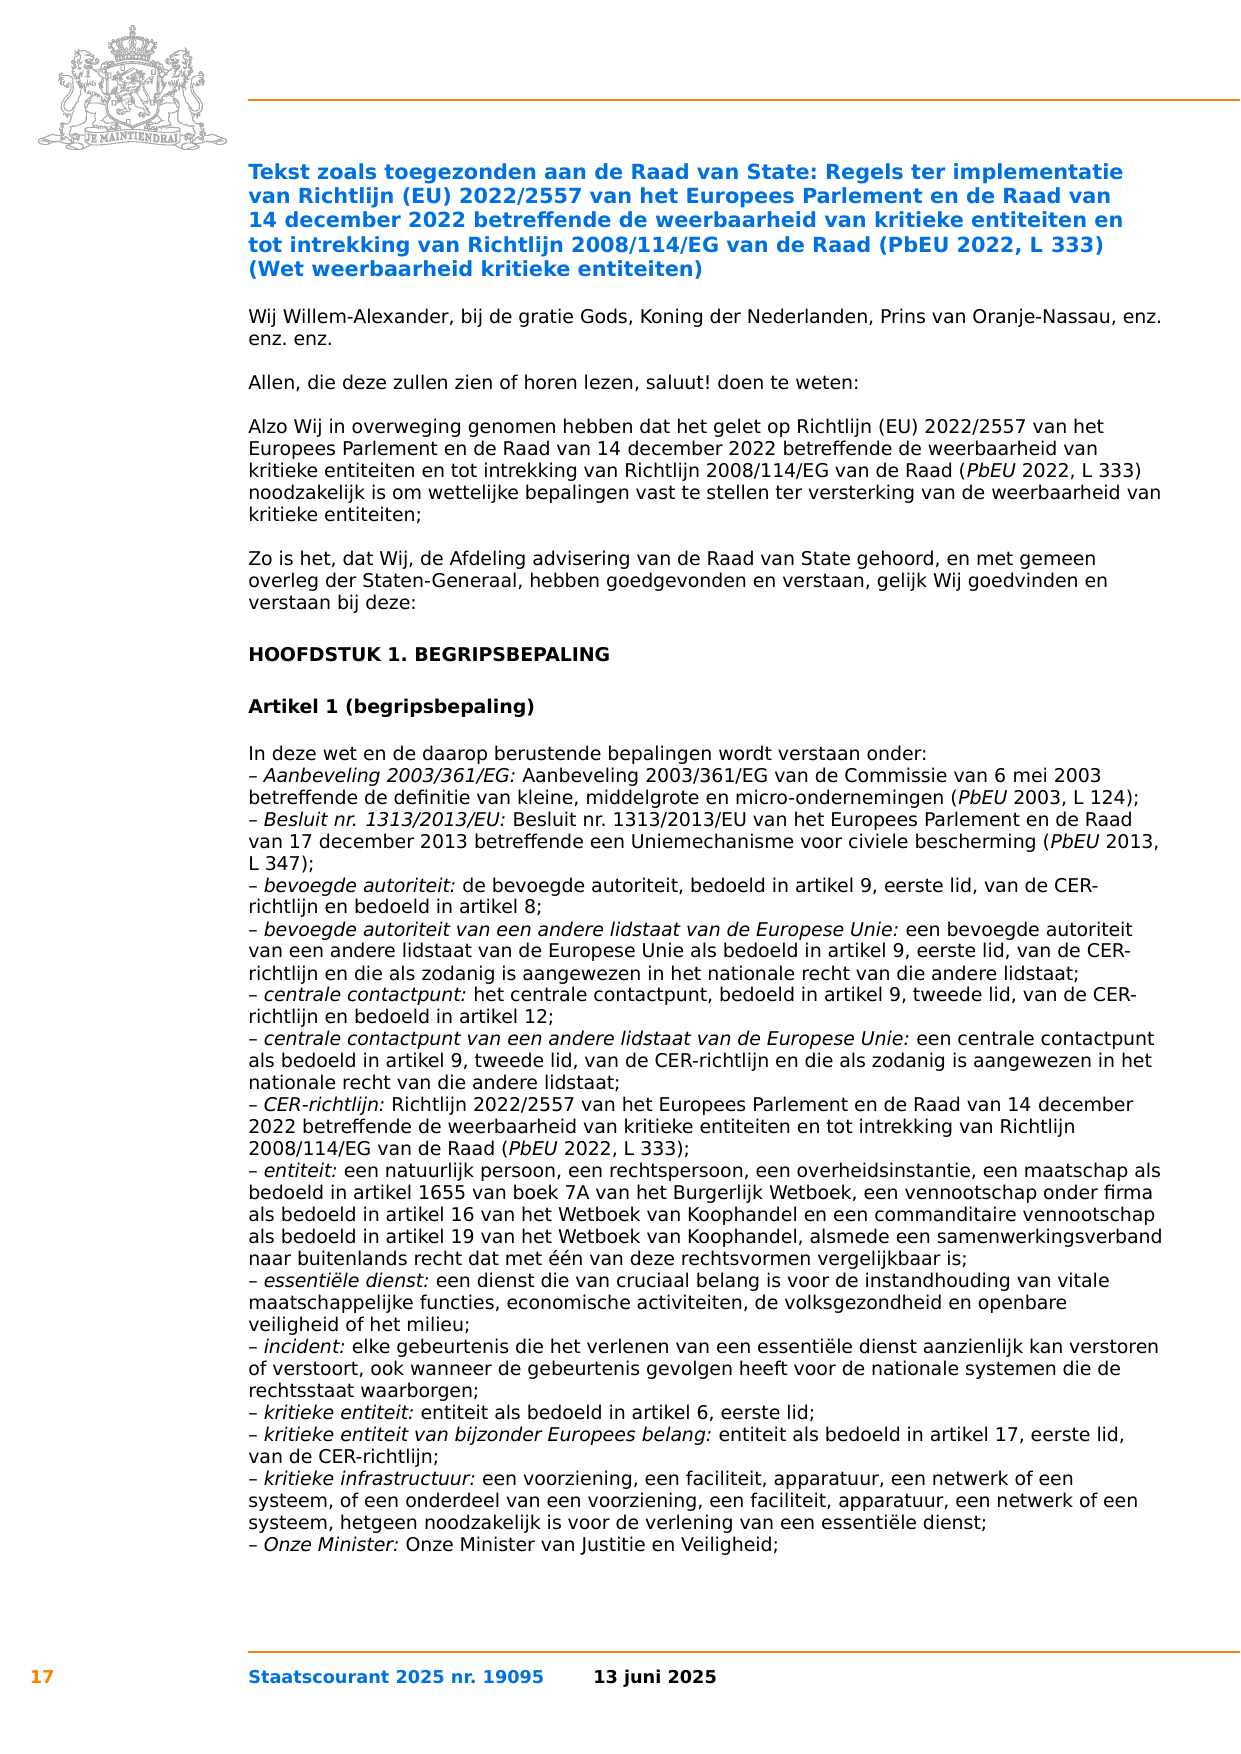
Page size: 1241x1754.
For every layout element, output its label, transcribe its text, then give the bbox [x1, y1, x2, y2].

text Allen, die deze zullen zien of horen lezen, saluut! doen te weten: [248, 372, 1163, 394]
text – entiteit: een natuurlijk persoon, een rechtspersoon, een overheidsinstantie, een maatschap als bedoeld in artikel 1655 van boek 7A van het Burgerlijk Wetboek, een vennootschap onder firma als bedoeld in artikel 16 van het Wetboek van Koophandel en een commanditaire vennootschap als bedoeld in artikel 19 van het Wetboek van Koophandel, alsmede een samenwerkingsverband naar buitenlands recht dat met één van deze rechtsvormen vergelijkbaar is; [248, 1160, 1163, 1270]
subtitle Artikel 1 (begripsbepaling) [248, 696, 1163, 718]
text – bevoegde autoriteit van een andere lidstaat van de Europese Unie: een bevoegde autoriteit van een andere lidstaat van de Europese Unie als bedoeld in artikel 9, eerste lid, van de CER-richtlijn en die als zodanig is aangewezen in het nationale recht van die andere lidstaat; [248, 918, 1163, 984]
text In deze wet en de daarop berustende bepalingen wordt verstaan onder: [248, 743, 1163, 764]
text – Onze Minister: Onze Minister van Justitie en Veiligheid; [248, 1534, 1163, 1556]
text – centrale contactpunt: het centrale contactpunt, bedoeld in artikel 9, tweede lid, van de CER-richtlijn en bedoeld in artikel 12; [248, 984, 1163, 1028]
text Wij Willem-Alexander, bij de gratie Gods, Koning der Nederlanden, Prins van Oranje-Nassau, enz. enz. enz. [248, 306, 1163, 350]
text – essentiële dienst: een dienst die van cruciaal belang is voor de instandhouding van vitale maatschappelijke functies, economische activiteiten, de volksgezondheid en openbare veiligheid of het milieu; [248, 1270, 1163, 1336]
subtitle HOOFDSTUK 1. BEGRIPSBEPALING [248, 644, 1163, 666]
text Alzo Wij in overweging genomen hebben dat het gelet op Richtlijn (EU) 2022/2557 van het Europees Parlement en de Raad van 14 december 2022 betreffende de weerbaarheid van kritieke entiteiten en tot intrekking van Richtlijn 2008/114/EG van de Raad (PbEU 2022, L 333) noodzakelijk is om wettelijke bepalingen vast te stellen ter versterking van de weerbaarheid van kritieke entiteiten; [248, 416, 1163, 526]
text – incident: elke gebeurtenis die het verlenen van een essentiële dienst aanzienlijk kan verstoren of verstoort, ook wanneer de gebeurtenis gevolgen heeft voor de nationale systemen die de rechtsstaat waarborgen; [248, 1336, 1163, 1402]
picture [38, 25, 227, 150]
text – centrale contactpunt van een andere lidstaat van de Europese Unie: een centrale contactpunt als bedoeld in artikel 9, tweede lid, van de CER-richtlijn en die als zodanig is aangewezen in het nationale recht van die andere lidstaat; [248, 1028, 1163, 1094]
text – bevoegde autoriteit: de bevoegde autoriteit, bedoeld in artikel 9, eerste lid, van de CER-richtlijn en bedoeld in artikel 8; [248, 874, 1163, 918]
text Zo is het, dat Wij, de Afdeling advisering van de Raad van State gehoord, en met gemeen overleg der Staten-Generaal, hebben goedgevonden en verstaan, gelijk Wij goedvinden en verstaan bij deze: [248, 548, 1163, 614]
text – kritieke infrastructuur: een voorziening, een faciliteit, apparatuur, een netwerk of een systeem, of een onderdeel van een voorziening, een faciliteit, apparatuur, een netwerk of een systeem, hetgeen noodzakelijk is voor de verlening van een essentiële dienst; [248, 1468, 1163, 1534]
text – Aanbeveling 2003/361/EG: Aanbeveling 2003/361/EG van de Commissie van 6 mei 2003 betreffende de definitie van kleine, middelgrote en micro-ondernemingen (PbEU 2003, L 124); [248, 764, 1163, 808]
text – kritieke entiteit van bijzonder Europees belang: entiteit als bedoeld in artikel 17, eerste lid, van de CER-richtlijn; [248, 1424, 1163, 1468]
text – kritieke entiteit: entiteit als bedoeld in artikel 6, eerste lid; [248, 1402, 1163, 1424]
text – CER-richtlijn: Richtlijn 2022/2557 van het Europees Parlement en de Raad van 14 december 2022 betreffende de weerbaarheid van kritieke entiteiten en tot intrekking van Richtlijn 2008/114/EG van de Raad (PbEU 2022, L 333); [248, 1094, 1163, 1160]
subtitle Tekst zoals toegezonden aan de Raad van State: Regels ter implementatie van Richtlijn (EU) 2022/2557 van het Europees Parlement en de Raad van 14 december 2022 betreffende de weerbaarheid van kritieke entiteiten en tot intrekking van Richtlijn 2008/114/EG van de Raad (PbEU 2022, L 333) (Wet weerbaarheid kritieke entiteiten) [248, 160, 1163, 281]
text – Besluit nr. 1313/2013/EU: Besluit nr. 1313/2013/EU van het Europees Parlement en de Raad van 17 december 2013 betreffende een Uniemechanisme voor civiele bescherming (PbEU 2013, L 347); [248, 808, 1163, 874]
